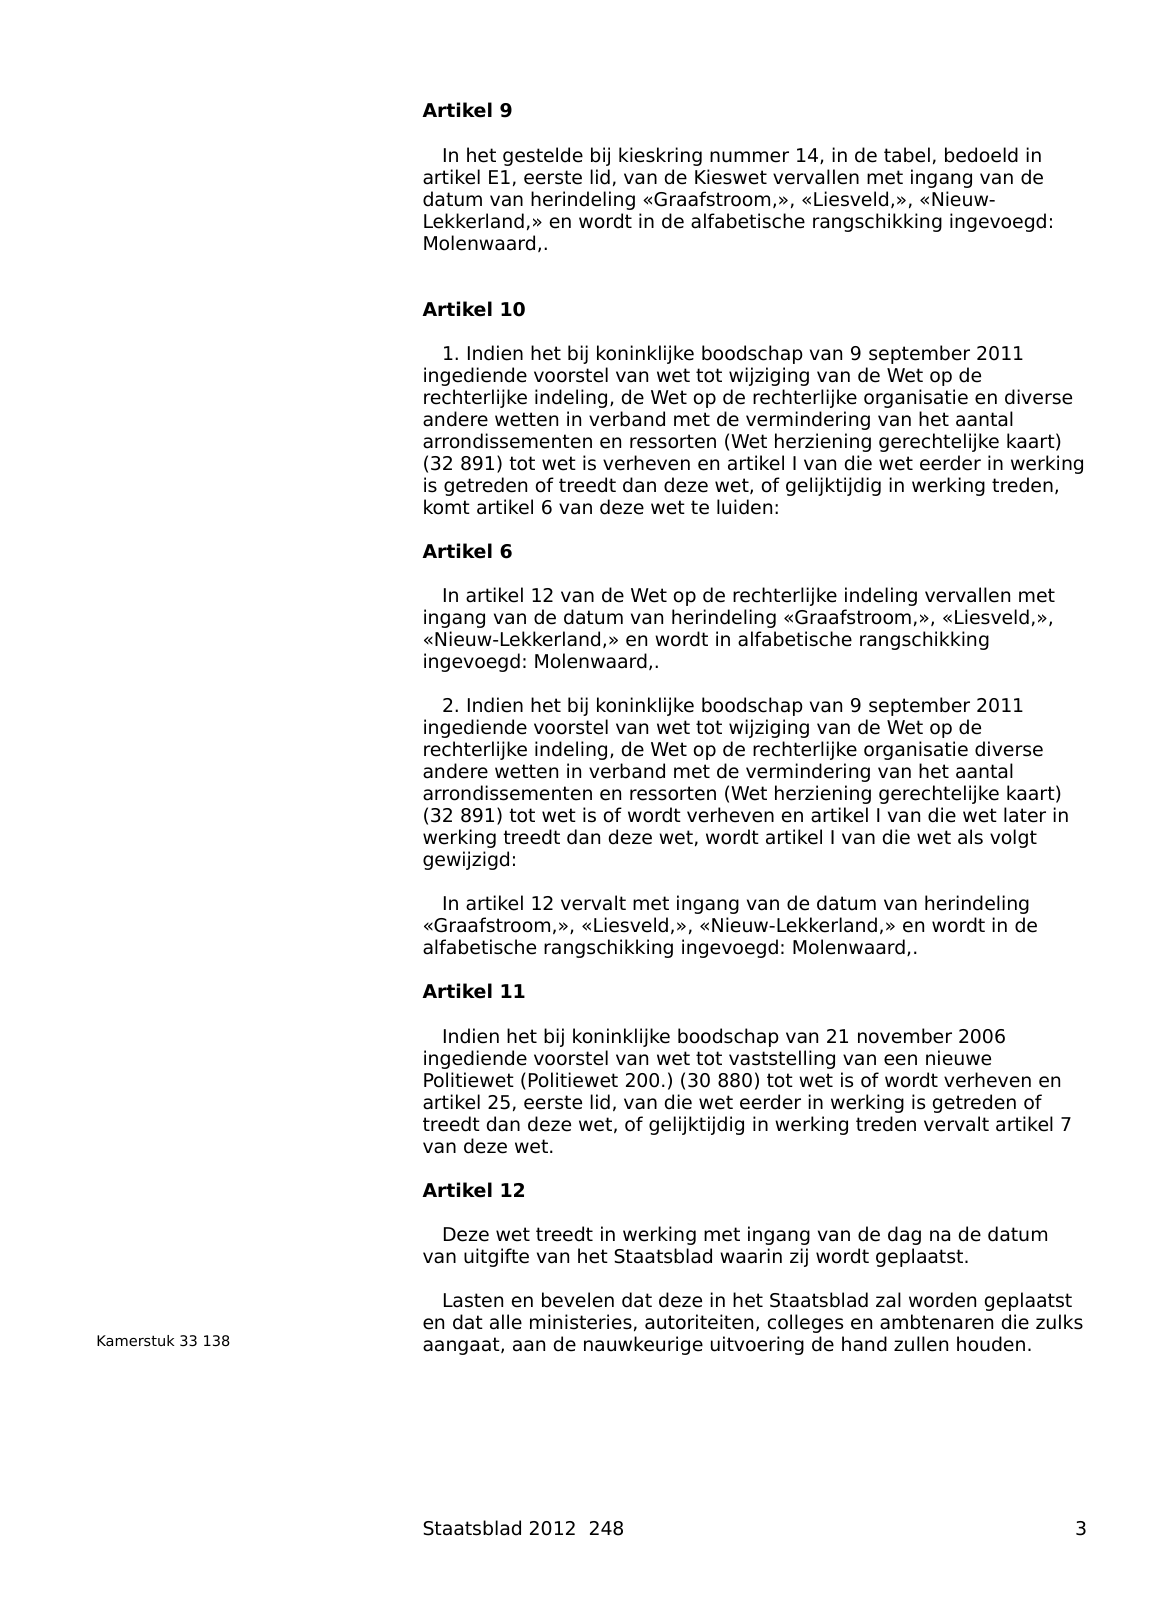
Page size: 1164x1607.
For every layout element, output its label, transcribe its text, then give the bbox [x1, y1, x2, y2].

text 1. Indien het bij koninklijke boodschap van 9 september 2011 ingediende voorstel van wet tot wijziging van de Wet op de rechterlijke indeling, de Wet op de rechterlijke organisatie en diverse andere wetten in verband met de vermindering van het aantal arrondissementen en ressorten (Wet herziening gerechtelijke kaart) (32 891) tot wet is verheven en artikel I van die wet eerder in werking is getreden of treedt dan deze wet, of gelijktijdig in werking treden, komt artikel 6 van deze wet te luiden: [422, 343, 1087, 519]
subtitle Artikel 10 [422, 299, 1087, 321]
text Indien het bij koninklijke boodschap van 21 november 2006 ingediende voorstel van wet tot vaststelling van een nieuwe Politiewet (Politiewet 200.) (30 880) tot wet is of wordt verheven en artikel 25, eerste lid, van die wet eerder in werking is getreden of treedt dan deze wet, of gelijktijdig in werking treden vervalt artikel 7 van deze wet. [422, 1026, 1087, 1157]
text Lasten en bevelen dat deze in het Staatsblad zal worden geplaatst en dat alle ministeries, autoriteiten, colleges en ambtenaren die zulks aangaat, aan de nauwkeurige uitvoering de hand zullen houden. [422, 1290, 1087, 1356]
subtitle Artikel 12 [422, 1180, 1087, 1202]
subtitle Artikel 6 [422, 541, 1087, 563]
text Deze wet treedt in werking met ingang van de dag na de datum van uitgifte van het Staatsblad waarin zij wordt geplaatst. [422, 1224, 1087, 1268]
text 2. Indien het bij koninklijke boodschap van 9 september 2011 ingediende voorstel van wet tot wijziging van de Wet op de rechterlijke indeling, de Wet op de rechterlijke organisatie diverse andere wetten in verband met de vermindering van het aantal arrondissementen en ressorten (Wet herziening gerechtelijke kaart) (32 891) tot wet is of wordt verheven en artikel I van die wet later in werking treedt dan deze wet, wordt artikel I van die wet als volgt gewijzigd: [422, 695, 1087, 871]
text In artikel 12 van de Wet op de rechterlijke indeling vervallen met ingang van de datum van herindeling «Graafstroom,», «Liesveld,», «Nieuw-Lekkerland,» en wordt in alfabetische rangschikking ingevoegd: Molenwaard,. [422, 585, 1087, 673]
subtitle Artikel 9 [422, 100, 1087, 122]
subtitle Artikel 11 [422, 981, 1087, 1003]
text Kamerstuk 33 138 [77, 1333, 396, 1350]
text In het gestelde bij kieskring nummer 14, in de tabel, bedoeld in artikel E1, eerste lid, van de Kieswet vervallen met ingang van de datum van herindeling «Graafstroom,», «Liesveld,», «Nieuw-Lekkerland,» en wordt in de alfabetische rangschikking ingevoegd: Molenwaard,. [422, 144, 1087, 254]
text In artikel 12 vervalt met ingang van de datum van herindeling «Graafstroom,», «Liesveld,», «Nieuw-Lekkerland,» en wordt in de alfabetische rangschikking ingevoegd: Molenwaard,. [422, 893, 1087, 959]
